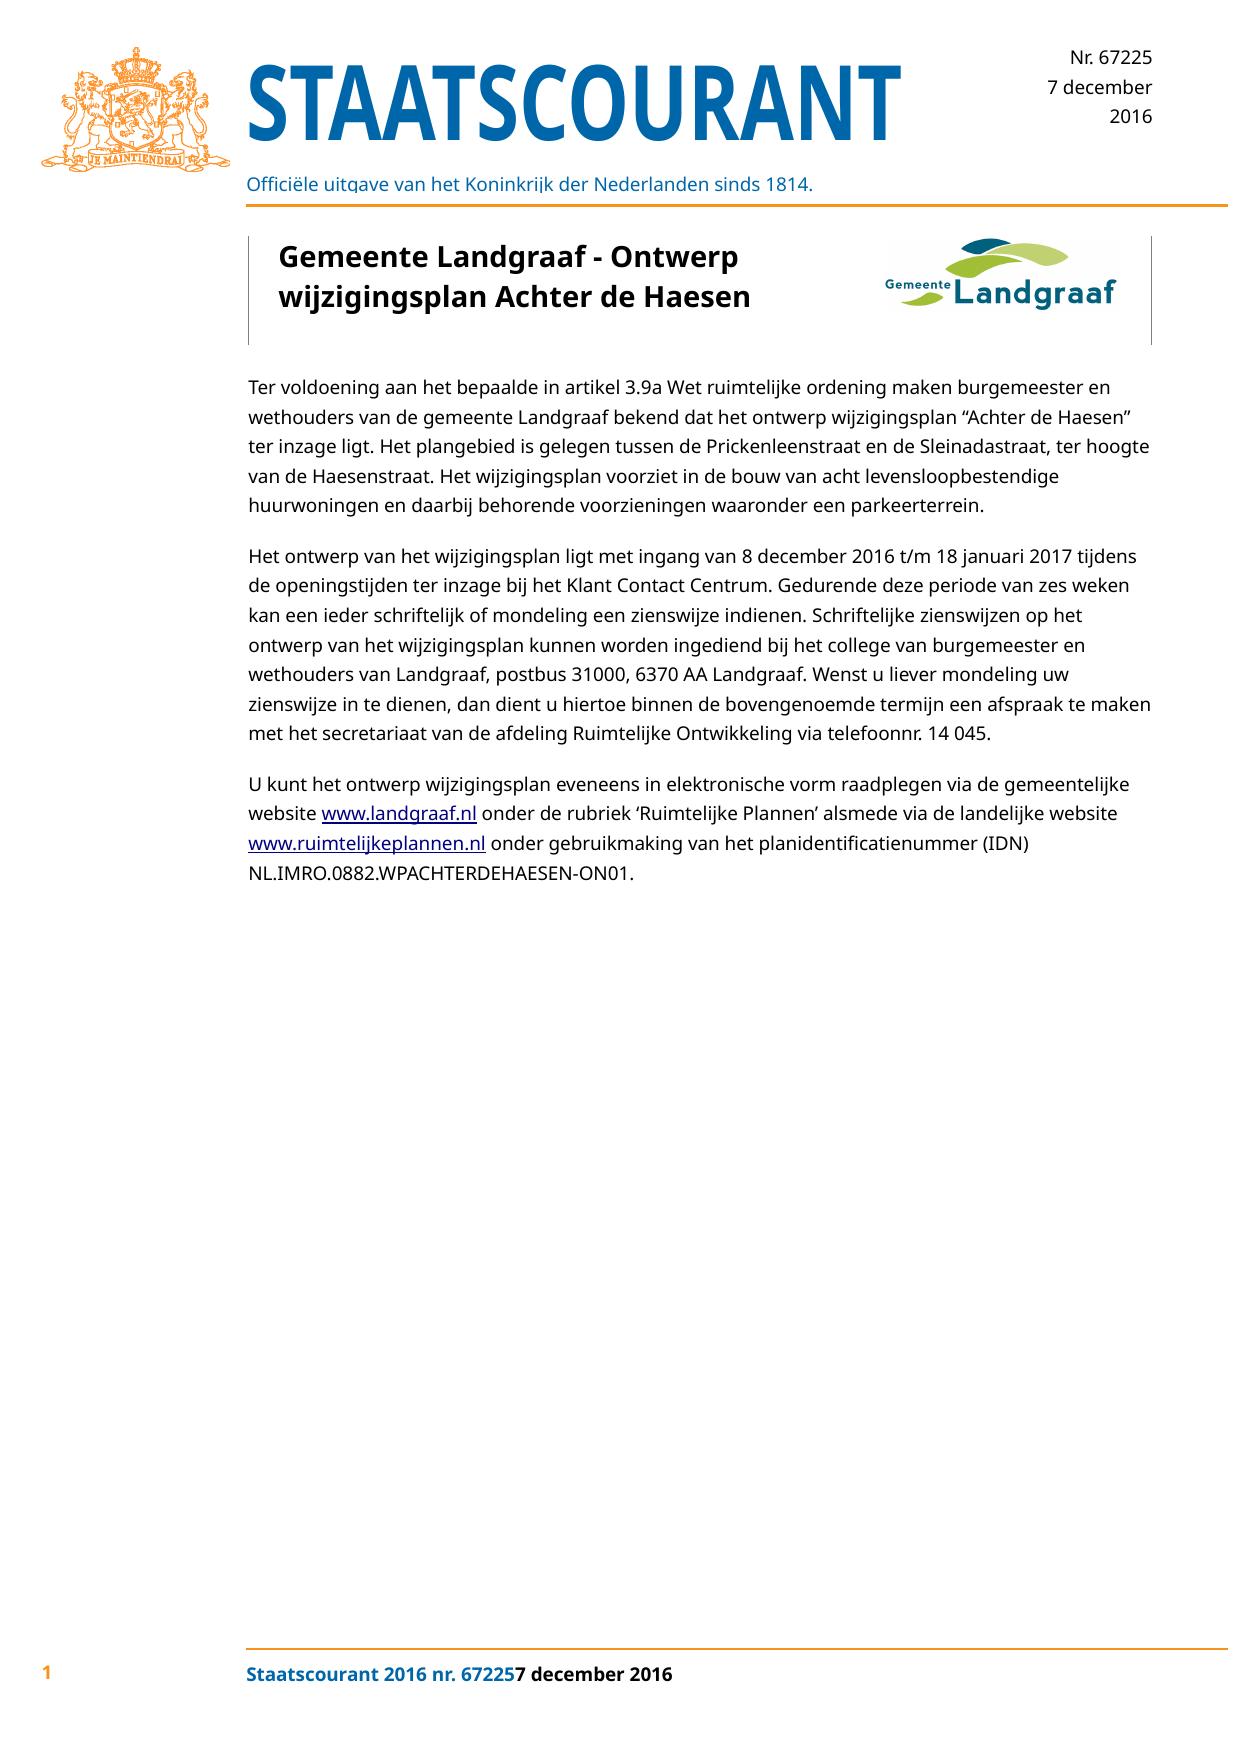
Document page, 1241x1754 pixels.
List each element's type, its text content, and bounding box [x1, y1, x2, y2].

picture [882, 236, 1119, 312]
text U kunt het ontwerp wijzigingsplan eveneens in elektronische vorm raadplegen via de gemeentelijke website www.landgraaf.nl onder de rubriek ‘Ruimtelijke Plannen’ alsmede via de landelijke website www.ruimtelijkeplannen.nl onder gebruikmaking van het planidentificatienummer (IDN) NL.IMRO.0882.WPACHTERDEHAESEN-ON01. [248, 771, 1152, 885]
text Het ontwerp van het wijzigingsplan ligt met ingang van 8 december 2016 t/m 18 januari 2017 tijdens de openingstijden ter inzage bij het Klant Contact Centrum. Gedurende deze periode van zes weken kan een ieder schriftelijk of mondeling een zienswijze indienen. Schriftelijke zienswijzen op het ontwerp van het wijzigingsplan kunnen worden ingediend bij het college van burgemeester en wethouders van Landgraaf, postbus 31000, 6370 AA Landgraaf. Wenst u liever mondeling uw zienswijze in te dienen, dan dient u hiertoe binnen de bovengenoemde termijn een afspraak te maken met het secretariaat van de afdeling Ruimtelijke Ontwikkeling via telefoonnr. 14 045. [248, 543, 1152, 746]
text Ter voldoening aan het bepaalde in artikel 3.9a Wet ruimtelijke ordening maken burgemeester en wethouders van de gemeente Landgraaf bekend dat het ontwerp wijzigingsplan “Achter de Haesen” ter inzage ligt. Het plangebied is gelegen tussen de Prickenleenstraat en de Sleinadastraat, ter hoogte van de Haesenstraat. Het wijzigingsplan voorziet in de bouw van acht levensloopbestendige huurwoningen en daarbij behorende voorzieningen waaronder een parkeerterrein. [248, 374, 1152, 518]
table_header Gemeente Landgraaf - Ontwerp wijzigingsplan Achter de Haesen [249, 236, 850, 345]
table_header [850, 236, 1151, 345]
picture [41, 47, 231, 172]
